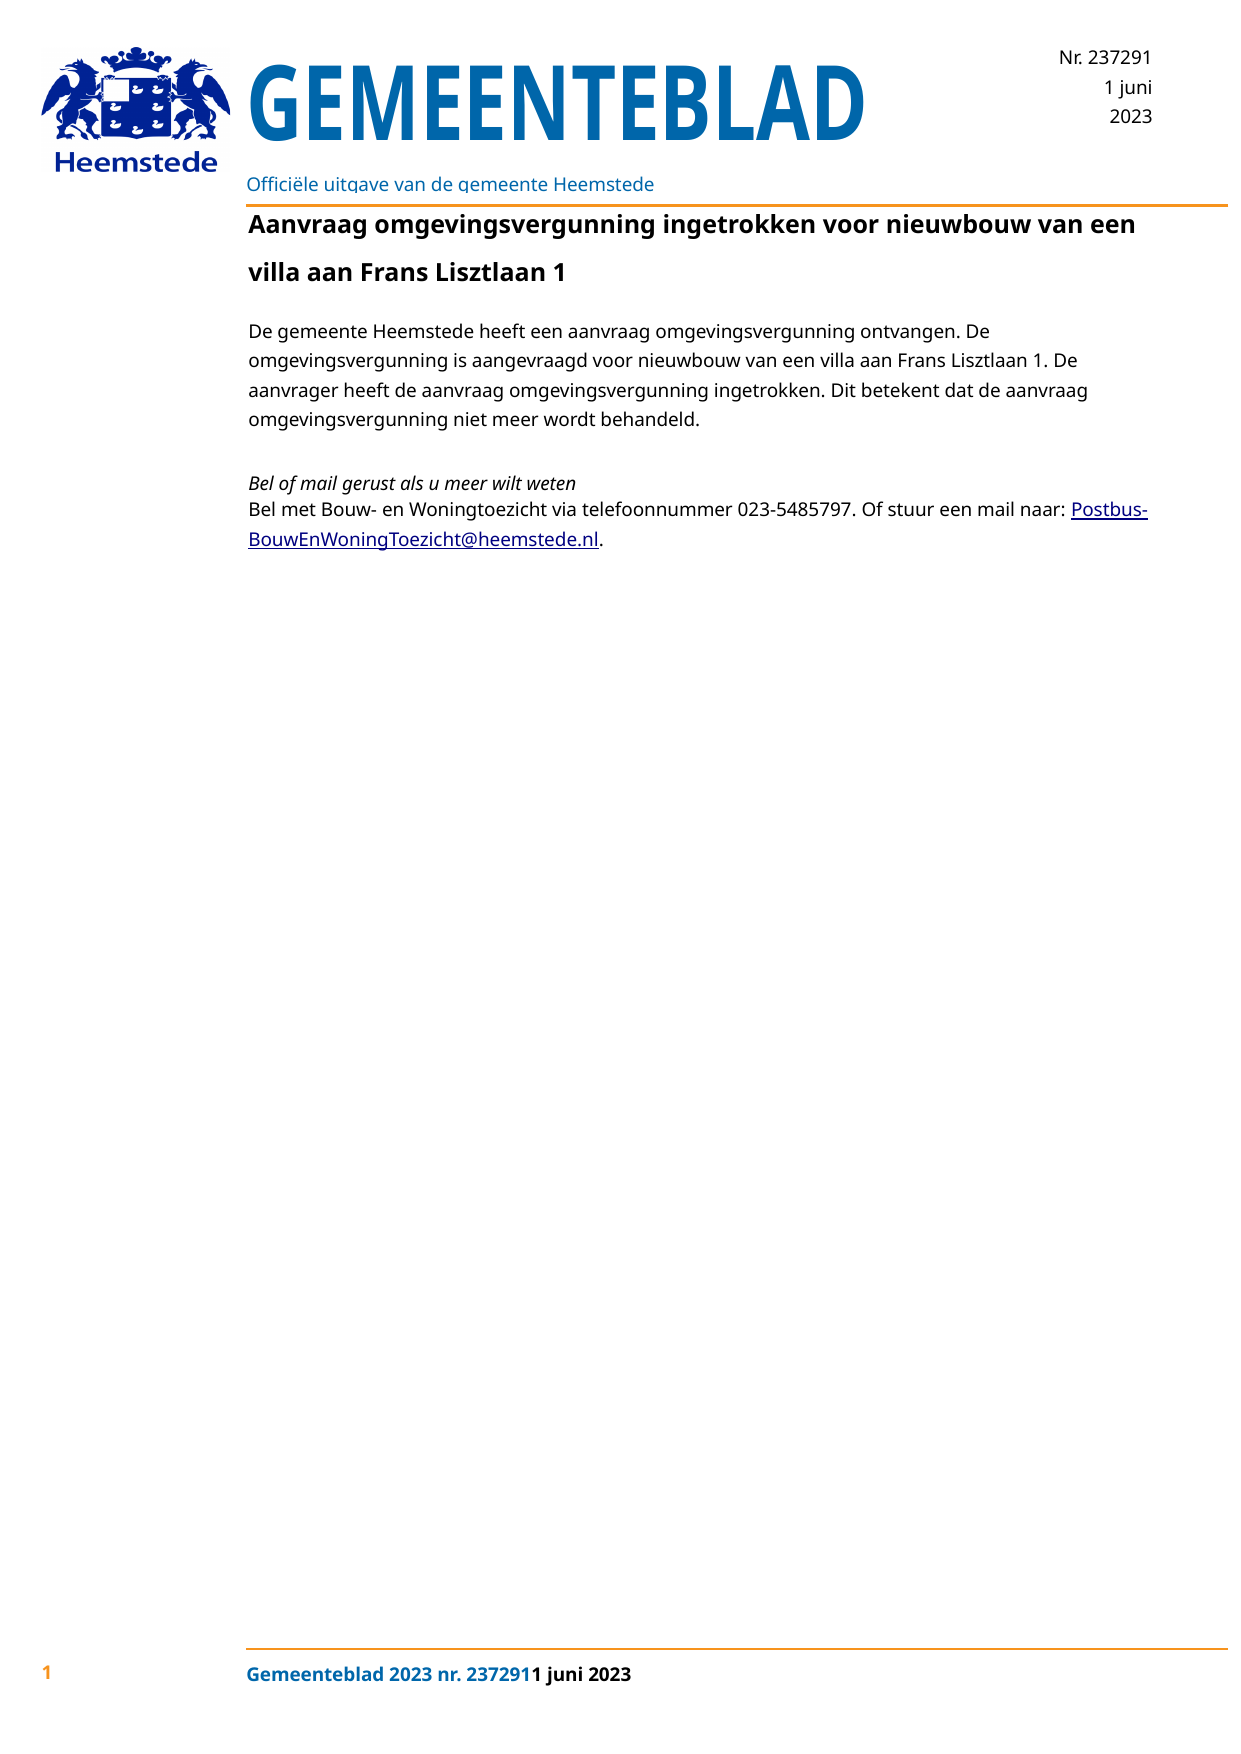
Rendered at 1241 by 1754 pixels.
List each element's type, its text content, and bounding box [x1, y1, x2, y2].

text De gemeente Heemstede heeft een aanvraag omgevingsvergunning ontvangen. De omgevingsvergunning is aangevraagd voor nieuwbouw van een villa aan Frans Lisztlaan 1. De aanvrager heeft de aanvraag omgevingsvergunning ingetrokken. Dit betekent dat de aanvraag omgevingsvergunning niet meer wordt behandeld. [248, 318, 1152, 432]
text Aanvraag omgevingsvergunning ingetrokken voor nieuwbouw van een villa aan Frans Lisztlaan 1 [248, 207, 1152, 288]
picture [41, 47, 231, 172]
text Bel met Bouw- en Woningtoezicht via telefoonnummer 023-5485797. Of stuur een mail naar: Postbus-BouwEnWoningToezicht@heemstede.nl. [248, 496, 1152, 552]
text Bel of mail gerust als u meer wilt weten [248, 471, 1152, 496]
